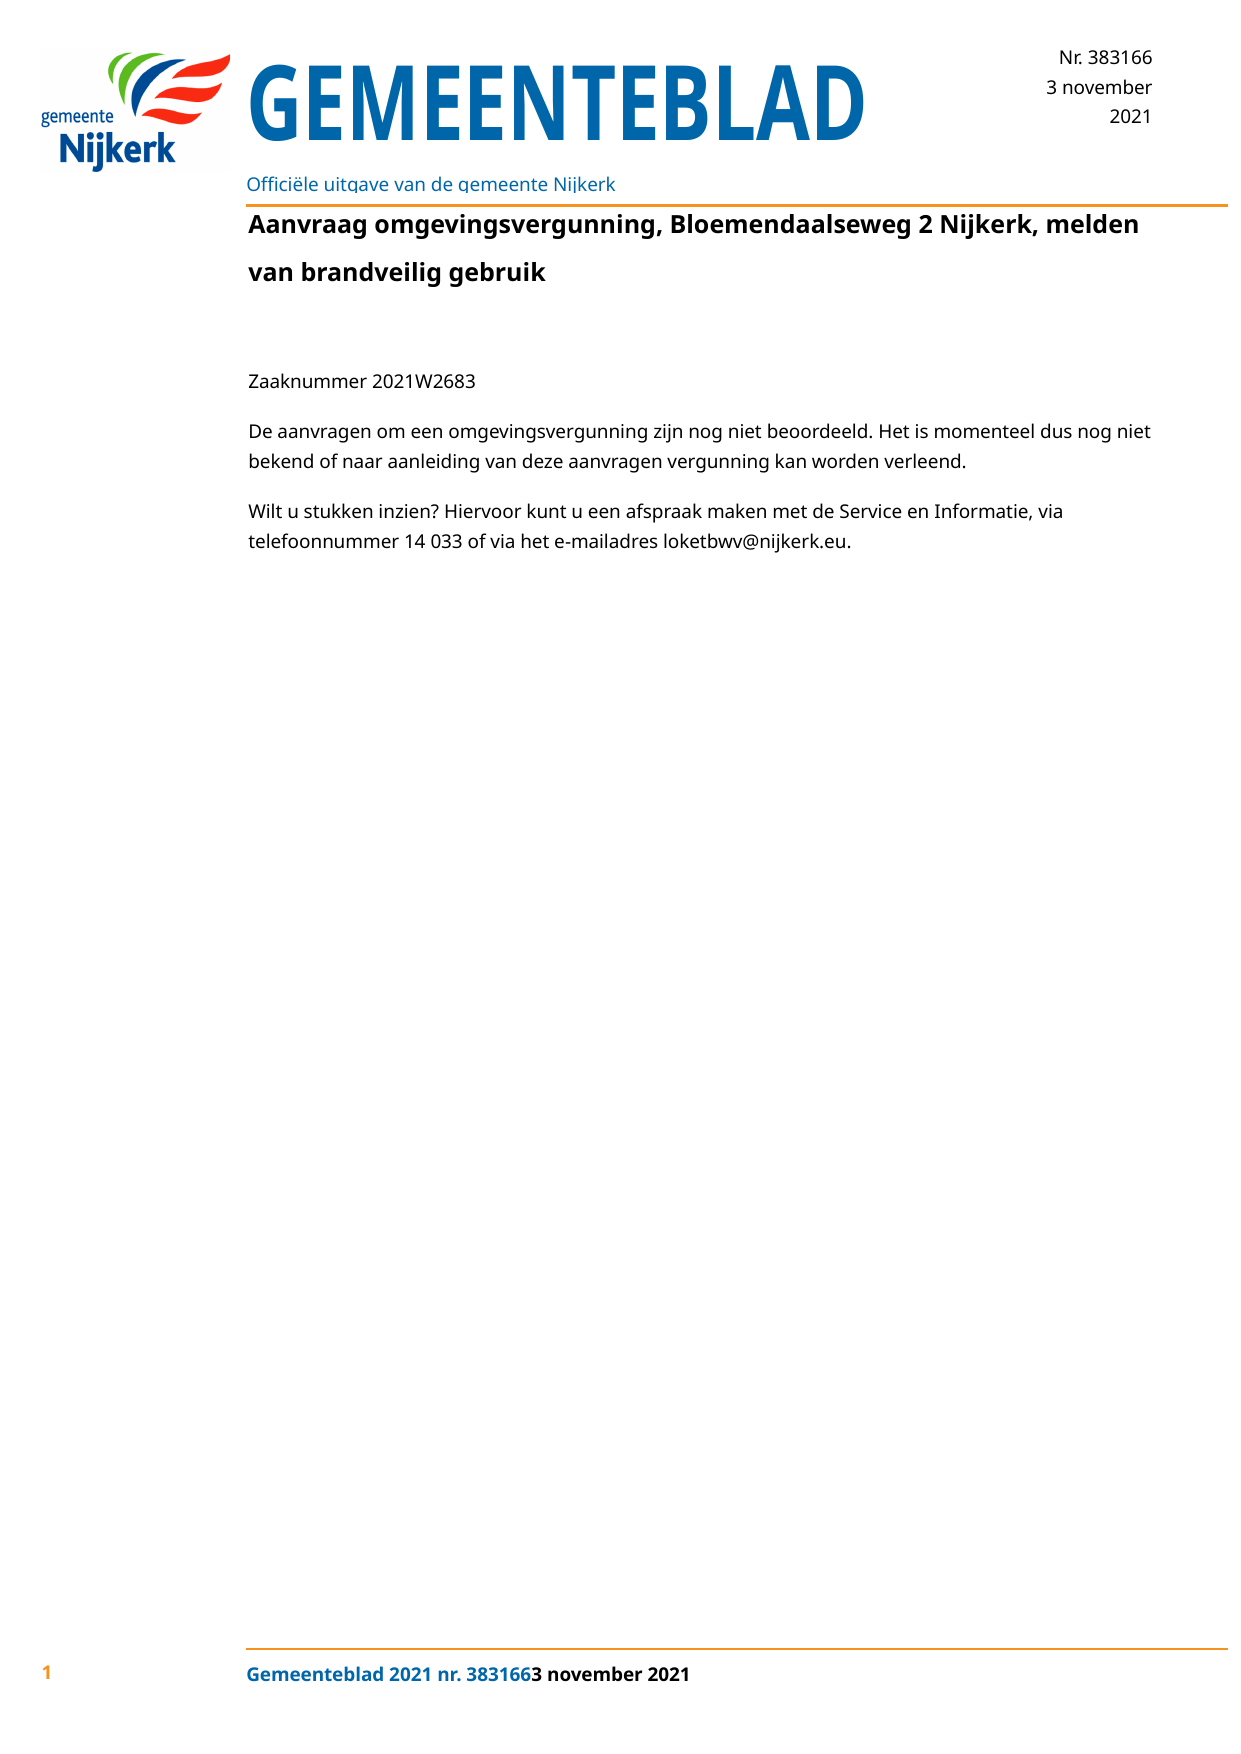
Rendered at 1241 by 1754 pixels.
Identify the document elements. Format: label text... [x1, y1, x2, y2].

text Zaaknummer 2021W2683 [248, 368, 1152, 394]
text Wilt u stukken inzien? Hiervoor kunt u een afspraak maken met de Service en Informatie, via telefoonnummer 14 033 of via het e-mailadres loketbwv@nijkerk.eu. [248, 499, 1152, 554]
picture [41, 47, 231, 172]
text De aanvragen om een omgevingsvergunning zijn nog niet beoordeeld. Het is momenteel dus nog niet bekend of naar aanleiding van deze aanvragen vergunning kan worden verleend. [248, 419, 1152, 474]
text Aanvraag omgevingsvergunning, Bloemendaalseweg 2 Nijkerk, melden van brandveilig gebruik [248, 207, 1152, 288]
